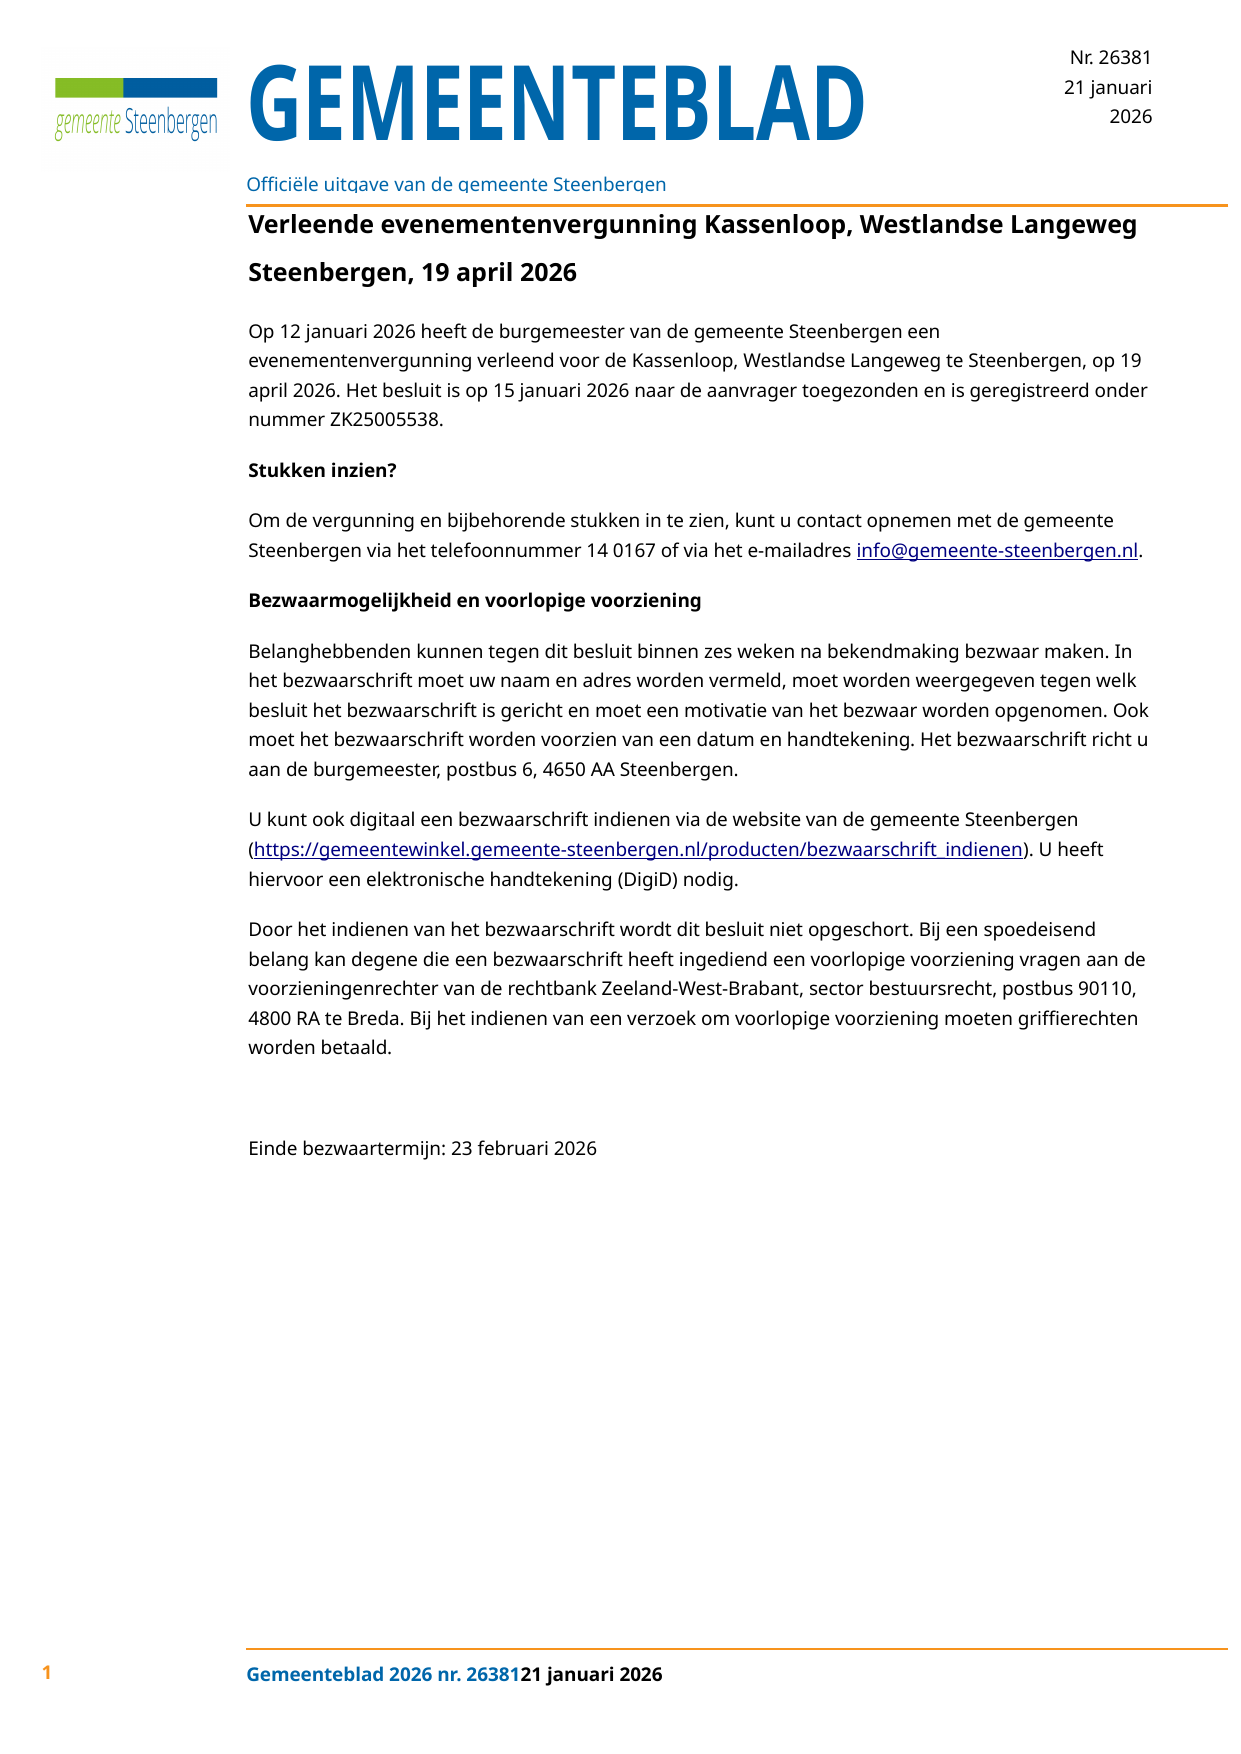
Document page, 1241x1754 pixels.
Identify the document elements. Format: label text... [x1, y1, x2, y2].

text Bezwaarmogelijkheid en voorlopige voorziening [248, 587, 1152, 613]
text Einde bezwaartermijn: 23 februari 2026 [248, 1135, 1152, 1161]
text Belanghebbenden kunnen tegen dit besluit binnen zes weken na bekendmaking bezwaar maken. In het bezwaarschrift moet uw naam en adres worden vermeld, moet worden weergegeven tegen welk besluit het bezwaarschrift is gericht en moet een motivatie van het bezwaar worden opgenomen. Ook moet het bezwaarschrift worden voorzien van een datum en handtekening. Het bezwaarschrift richt u aan de burgemeester, postbus 6, 4650 AA Steenbergen. [248, 638, 1152, 782]
text Door het indienen van het bezwaarschrift wordt dit besluit niet opgeschort. Bij een spoedeisend belang kan degene die een bezwaarschrift heeft ingediend een voorlopige voorziening vragen aan de voorzieningenrechter van de rechtbank Zeeland-West-Brabant, sector bestuursrecht, postbus 90110, 4800 RA te Breda. Bij het indienen van een verzoek om voorlopige voorziening moeten griffierechten worden betaald. [248, 916, 1152, 1060]
text ­ [248, 1085, 1152, 1111]
text Verleende evenementenvergunning Kassenloop, Westlandse Langeweg Steenbergen, 19 april 2026 [248, 207, 1152, 288]
text U kunt ook digitaal een bezwaarschrift indienen via de website van de gemeente Steenbergen (https://gemeentewinkel.gemeente-steenbergen.nl/producten/bezwaarschrift_indienen). U heeft hiervoor een elektronische handtekening (DigiD) nodig. [248, 807, 1152, 892]
text Om de vergunning en bijbehorende stukken in te zien, kunt u contact opnemen met de gemeente Steenbergen via het telefoonnummer 14 0167 of via het e-mailadres info@gemeente-steenbergen.nl. [248, 507, 1152, 563]
text Stukken inzien? [248, 457, 1152, 483]
picture [41, 47, 231, 172]
text Op 12 januari 2026 heeft de burgemeester van de gemeente Steenbergen een evenementenvergunning verleend voor de Kassenloop, Westlandse Langeweg te Steenbergen, op 19 april 2026. Het besluit is op 15 januari 2026 naar de aanvrager toegezonden en is geregistreerd onder nummer ZK25005538. [248, 318, 1152, 432]
